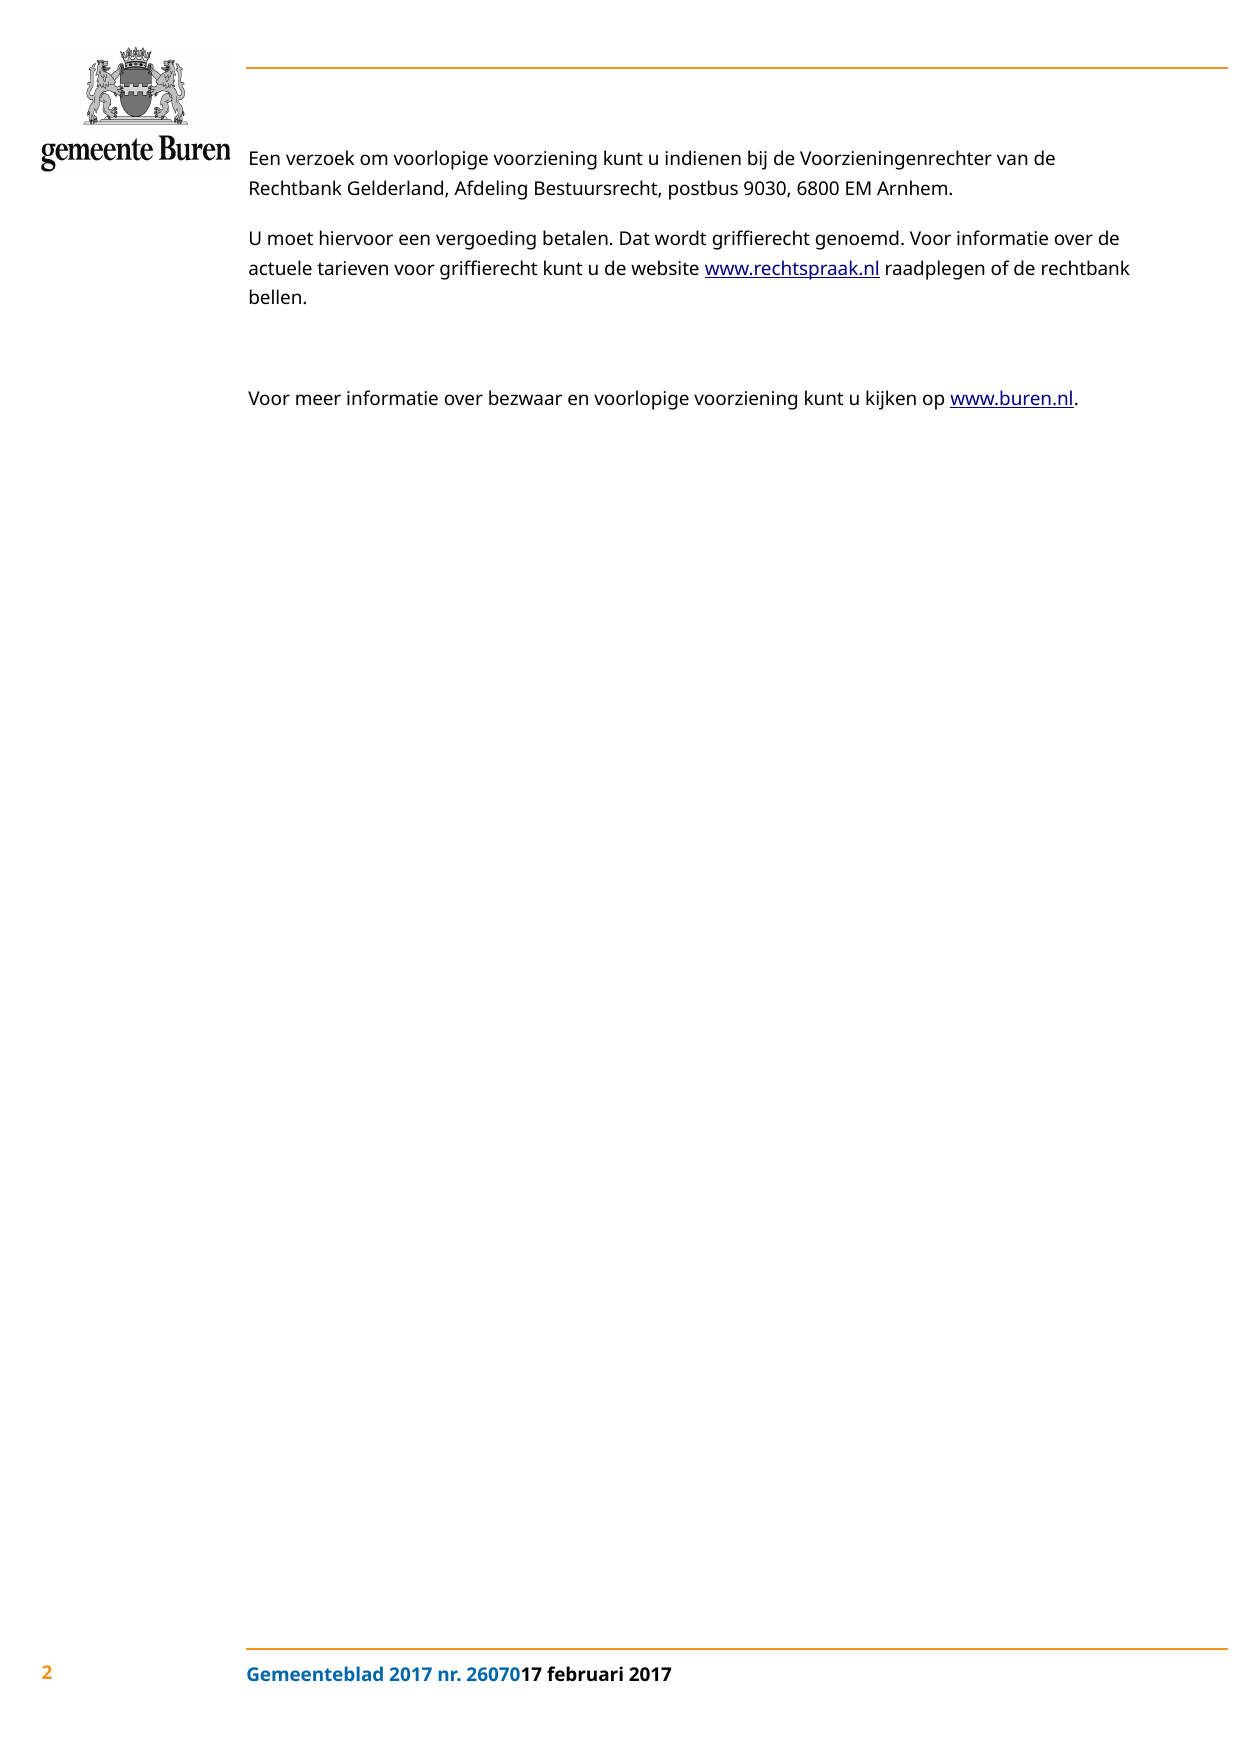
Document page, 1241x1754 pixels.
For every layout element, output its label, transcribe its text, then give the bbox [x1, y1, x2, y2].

text Een verzoek om voorlopige voorziening kunt u indienen bij de Voorzieningenrechter van de Rechtbank Gelderland, Afdeling Bestuursrecht, postbus 9030, 6800 EM Arnhem. [248, 145, 1152, 201]
text U moet hiervoor een vergoeding betalen. Dat wordt griffierecht genoemd. Voor informatie over de actuele tarieven voor griffierecht kunt u de website www.rechtspraak.nl raadplegen of de rechtbank bellen. [248, 225, 1152, 310]
picture [41, 47, 231, 172]
text Voor meer informatie over bezwaar en voorlopige voorziening kunt u kijken op www.buren.nl. [248, 385, 1152, 411]
